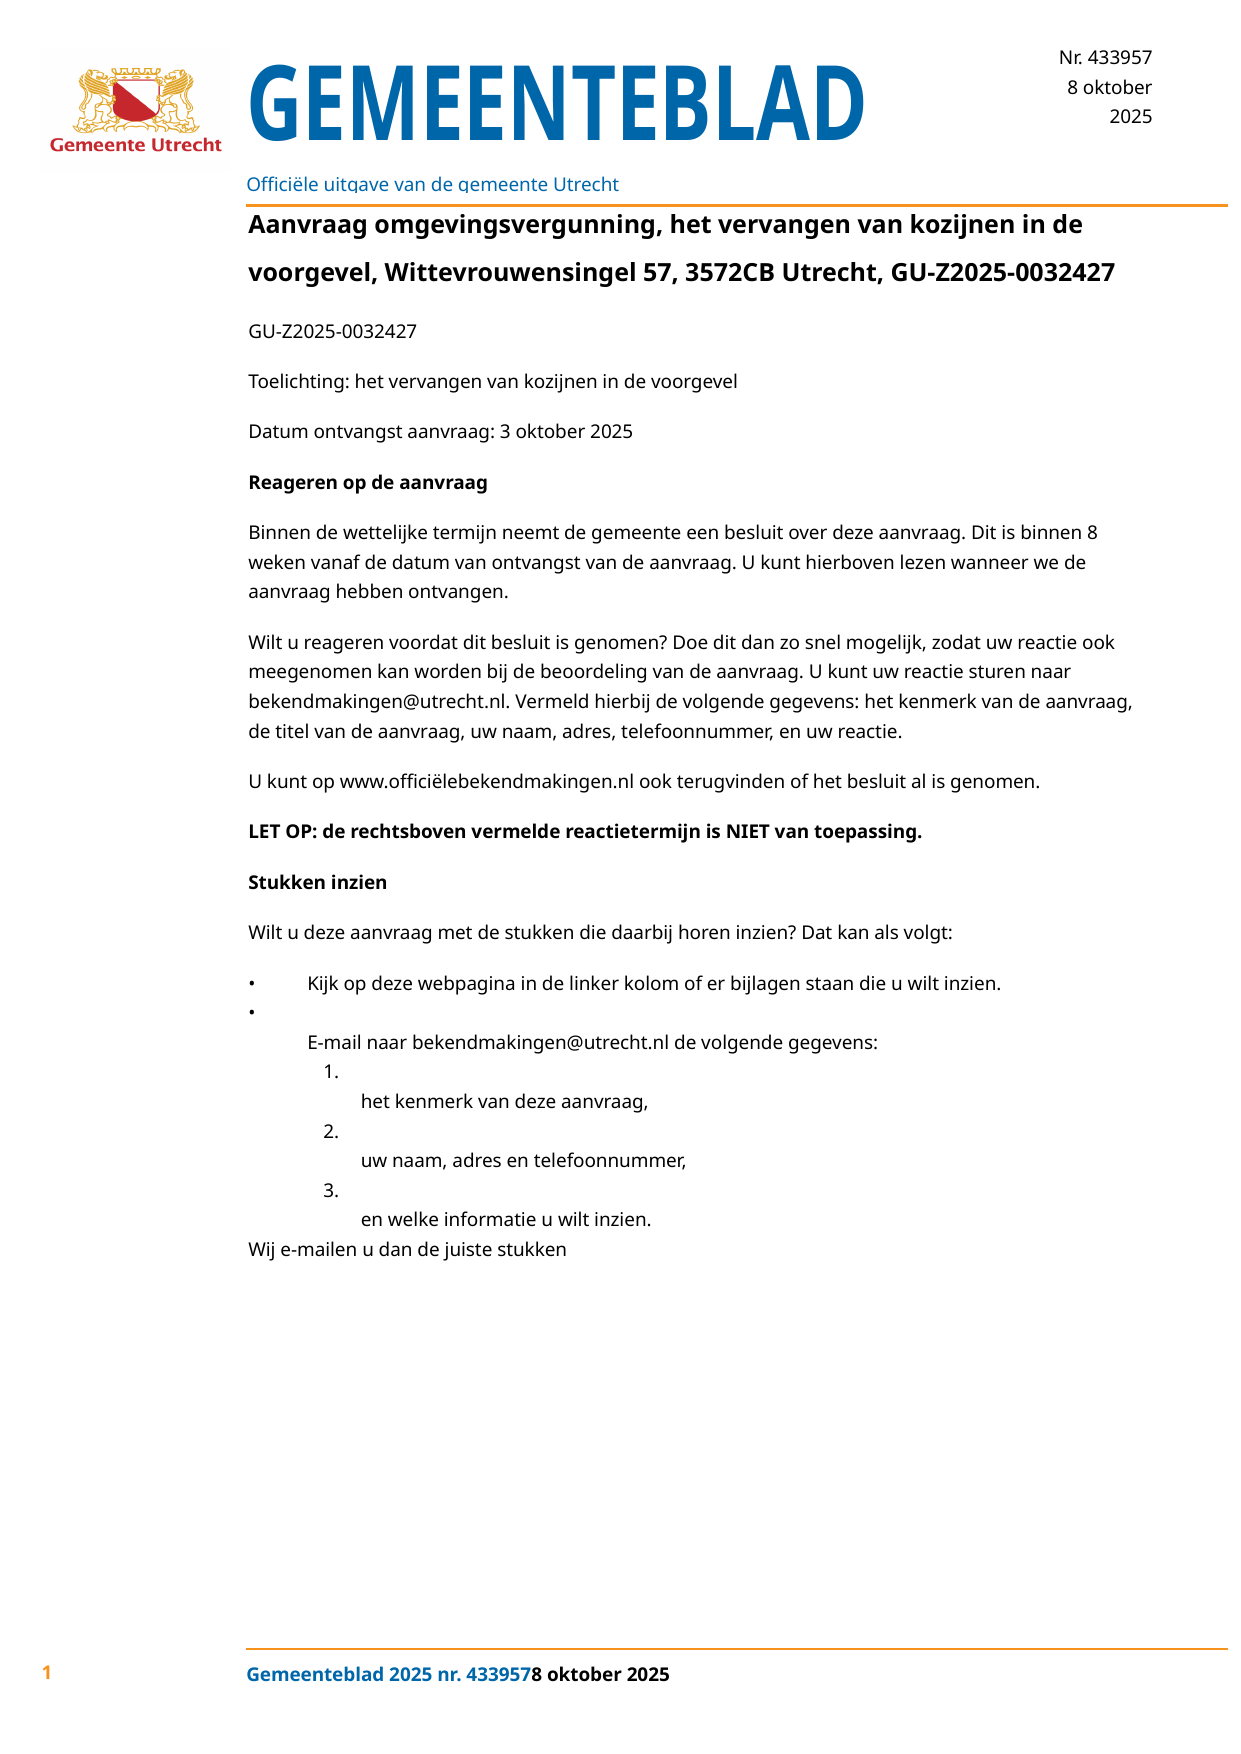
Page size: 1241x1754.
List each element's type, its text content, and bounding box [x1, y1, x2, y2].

text Stukken inzien [248, 869, 1152, 895]
text GU-Z2025-0032427 [248, 318, 1152, 344]
list uw naam, adres en telefoonnummer, [323, 1147, 1152, 1173]
text Wilt u deze aanvraag met de stukken die daarbij horen inzien? Dat kan als volgt: [248, 919, 1152, 945]
text Reageren op de aanvraag [248, 469, 1152, 495]
text Aanvraag omgevingsvergunning, het vervangen van kozijnen in de voorgevel, Wittevrouwensingel 57, 3572CB Utrecht, GU-Z2025-0032427 [248, 207, 1152, 288]
text Binnen de wettelijke termijn neemt de gemeente een besluit over deze aanvraag. Dit is binnen 8 weken vanaf de datum van ontvangst van de aanvraag. U kunt hierboven lezen wanneer we de aanvraag hebben ontvangen. [248, 519, 1152, 604]
text Wilt u reageren voordat dit besluit is genomen? Doe dit dan zo snel mogelijk, zodat uw reactie ook meegenomen kan worden bij de beoordeling van de aanvraag. U kunt uw reactie sturen naar bekendmakingen@utrecht.nl. Vermeld hierbij de volgende gegevens: het kenmerk van de aanvraag, de titel van de aanvraag, uw naam, adres, telefoonnummer, en uw reactie. [248, 629, 1152, 744]
text Datum ontvangst aanvraag: 3 oktober 2025 [248, 419, 1152, 444]
picture [41, 47, 231, 172]
list Kijk op deze webpagina in de linker kolom of er bijlagen staan die u wilt inzien. [248, 970, 1152, 996]
list het kenmerk van deze aanvraag, [323, 1088, 1152, 1114]
text LET OP: de rechtsboven vermelde reactietermijn is NIET van toepassing. [248, 819, 1152, 844]
text Wij e-mailen u dan de juiste stukken [248, 1236, 1152, 1262]
list en welke informatie u wilt inzien. [323, 1207, 1152, 1232]
list E-mail naar bekendmakingen@utrecht.nl de volgende gegevens: [248, 1029, 1152, 1055]
text Toelichting: het vervangen van kozijnen in de voorgevel [248, 368, 1152, 394]
text U kunt op www.officiëlebekendmakingen.nl ook terugvinden of het besluit al is genomen. [248, 768, 1152, 794]
